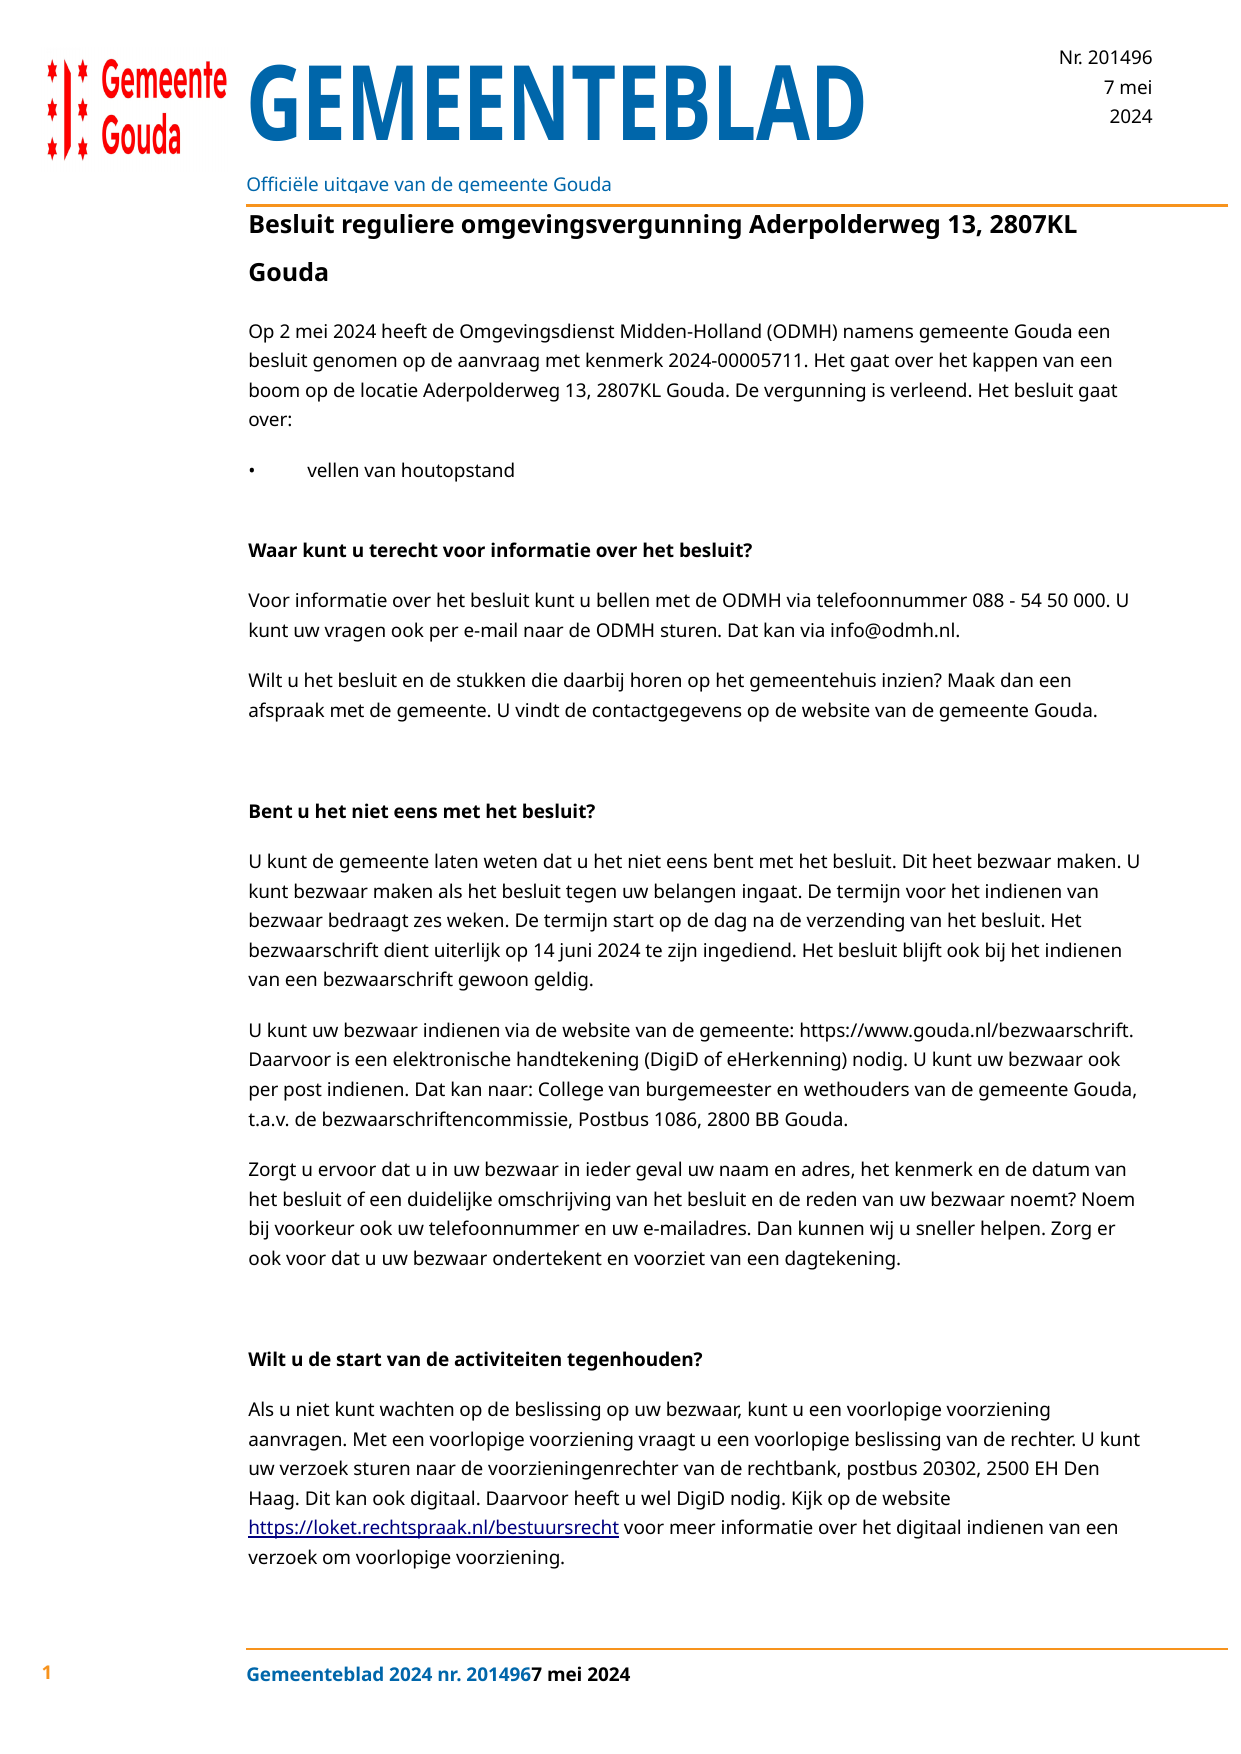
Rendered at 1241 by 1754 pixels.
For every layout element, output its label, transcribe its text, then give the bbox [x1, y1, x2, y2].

text Besluit reguliere omgevingsvergunning Aderpolderweg 13, 2807KL Gouda [248, 207, 1152, 288]
text Zorgt u ervoor dat u in uw bezwaar in ieder geval uw naam en adres, het kenmerk en de datum van het besluit of een duidelijke omschrijving van het besluit en de reden van uw bezwaar noemt? Noem bij voorkeur ook uw telefoonnummer en uw e-mailadres. Dan kunnen wij u sneller helpen. Zorg er ook voor dat u uw bezwaar ondertekent en voorziet van een dagtekening. [248, 1156, 1152, 1271]
text Bent u het niet eens met het besluit? [248, 798, 1152, 824]
text U kunt uw bezwaar indienen via de website van de gemeente: https://www.gouda.nl/bezwaarschrift. Daarvoor is een elektronische handtekening (DigiD of eHerkenning) nodig. U kunt uw bezwaar ook per post indienen. Dat kan naar: College van burgemeester en wethouders van de gemeente Gouda, t.a.v. de bezwaarschriftencommissie, Postbus 1086, 2800 BB Gouda. [248, 1017, 1152, 1132]
list vellen van houtopstand [248, 457, 1152, 483]
text Voor informatie over het besluit kunt u bellen met de ODMH via telefoonnummer 088 - 54 50 000. U kunt uw vragen ook per e-mail naar de ODMH sturen. Dat kan via info@odmh.nl. [248, 587, 1152, 643]
text U kunt de gemeente laten weten dat u het niet eens bent met het besluit. Dit heet bezwaar maken. U kunt bezwaar maken als het besluit tegen uw belangen ingaat. De termijn voor het indienen van bezwaar bedraagt zes weken. De termijn start op de dag na de verzending van het besluit. Het bezwaarschrift dient uiterlijk op 14 juni 2024 te zijn ingediend. Het besluit blijft ook bij het indienen van een bezwaarschrift gewoon geldig. [248, 848, 1152, 992]
picture [41, 47, 231, 172]
text Wilt u het besluit en de stukken die daarbij horen op het gemeentehuis inzien? Maak dan een afspraak met de gemeente. U vindt de contactgegevens op de website van de gemeente Gouda. [248, 667, 1152, 723]
text Op 2 mei 2024 heeft de Omgevingsdienst Midden-Holland (ODMH) namens gemeente Gouda een besluit genomen op de aanvraag met kenmerk 2024-00005711. Het gaat over het kappen van een boom op de locatie Aderpolderweg 13, 2807KL Gouda. De vergunning is verleend. Het besluit gaat over: [248, 318, 1152, 432]
text Wilt u de start van de activiteiten tegenhouden? [248, 1346, 1152, 1372]
text Als u niet kunt wachten op de beslissing op uw bezwaar, kunt u een voorlopige voorziening aanvragen. Met een voorlopige voorziening vraagt u een voorlopige beslissing van de rechter. U kunt uw verzoek sturen naar de voorzieningenrechter van de rechtbank, postbus 20302, 2500 EH Den Haag. Dit kan ook digitaal. Daarvoor heeft u wel DigiD nodig. Kijk op de website https://loket.rechtspraak.nl/bestuursrecht voor meer informatie over het digitaal indienen van een verzoek om voorlopige voorziening. [248, 1396, 1152, 1570]
text Waar kunt u terecht voor informatie over het besluit? [248, 537, 1152, 563]
